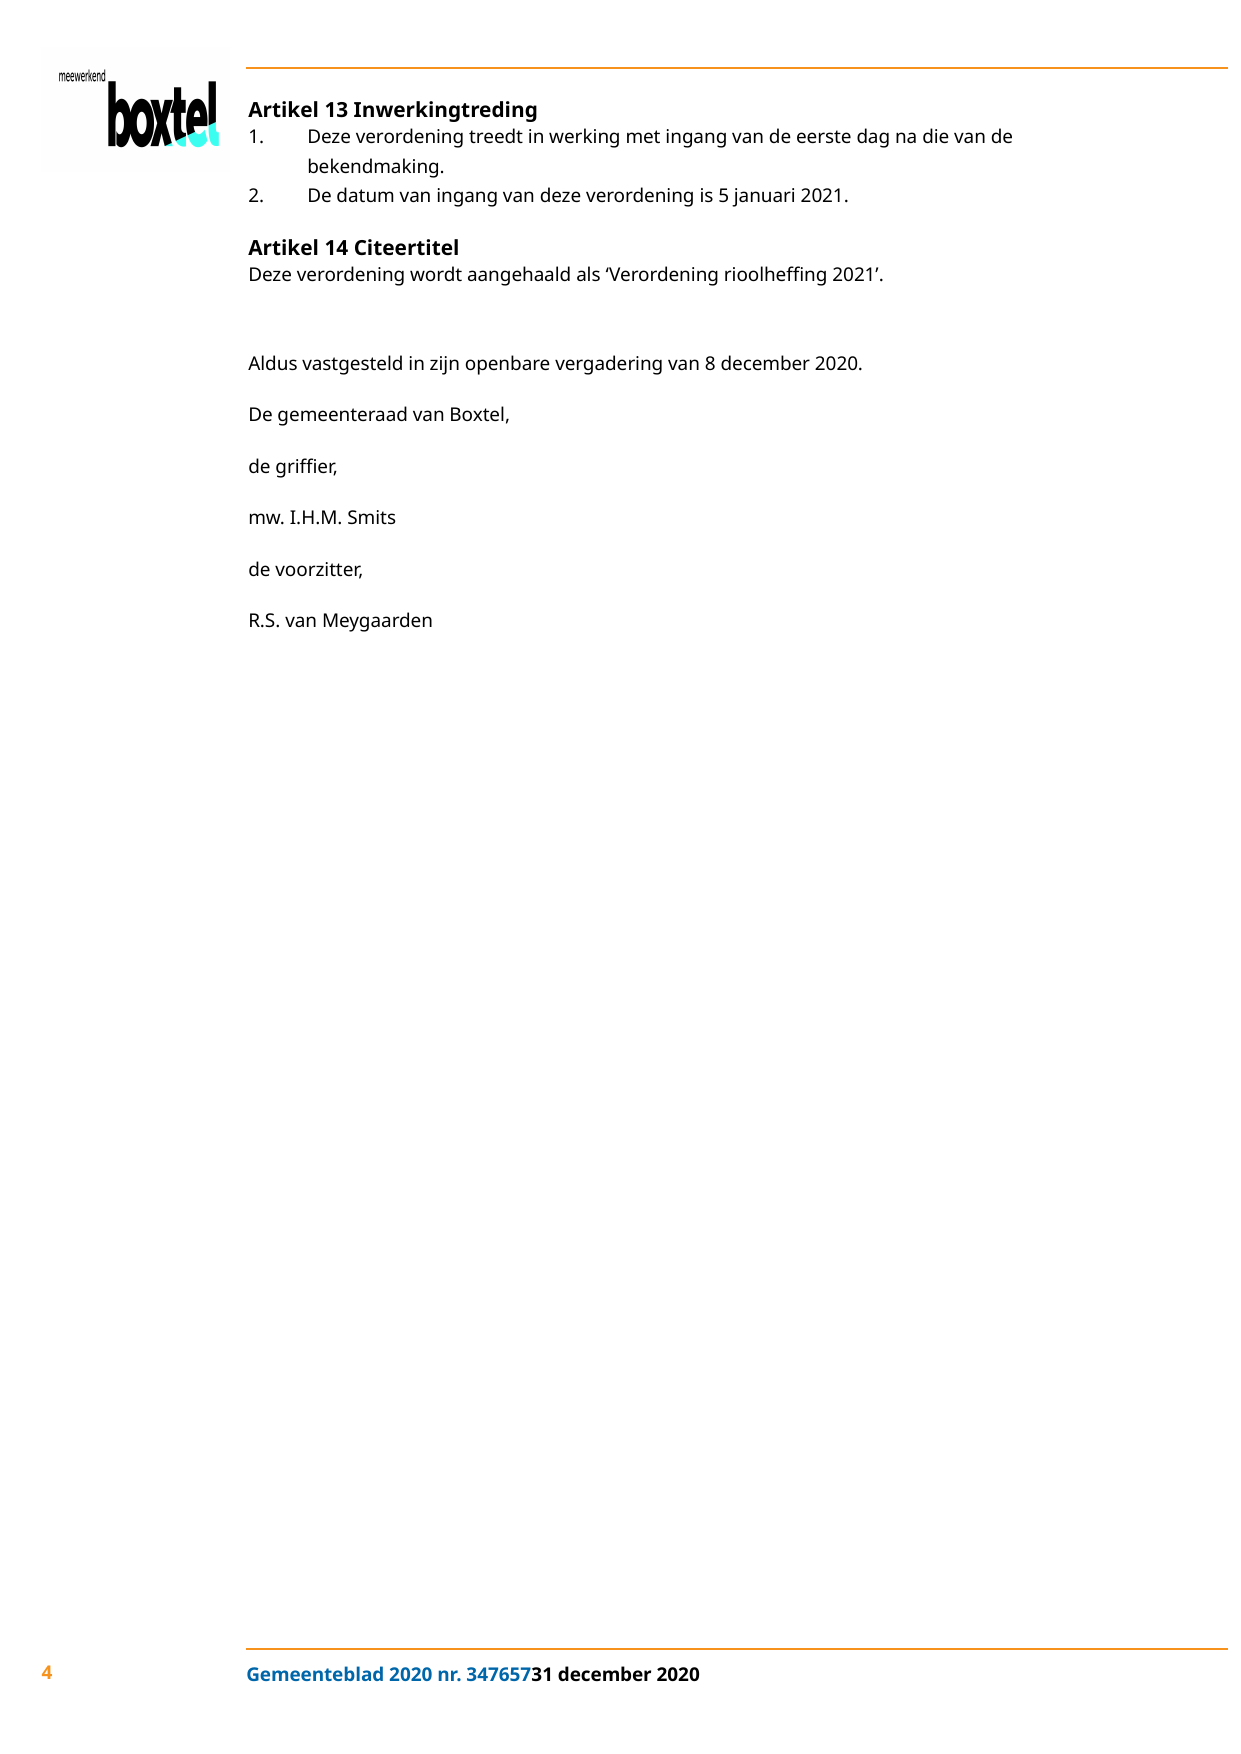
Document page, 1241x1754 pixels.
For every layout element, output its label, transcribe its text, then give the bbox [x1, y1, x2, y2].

list De datum van ingang van deze verordening is 5 januari 2021. [248, 182, 1152, 208]
text de voorzitter, [248, 556, 1152, 582]
text de griffier, [248, 453, 1152, 479]
text Artikel 14 Citeertitel [248, 233, 1152, 261]
list Deze verordening treedt in werking met ingang van de eerste dag na die van de bekendmaking. [248, 123, 1152, 178]
picture [41, 47, 231, 172]
text Aldus vastgesteld in zijn openbare vergadering van 8 december 2020. [248, 350, 1152, 376]
text Deze verordening wordt aangehaald als ‘Verordening rioolheffing 2021’. [248, 261, 1152, 287]
text De gemeenteraad van Boxtel, [248, 401, 1152, 427]
text Artikel 13 Inwerkingtreding [248, 95, 1152, 123]
text mw. I.H.M. Smits [248, 504, 1152, 530]
text R.S. van Meygaarden [248, 607, 1152, 633]
